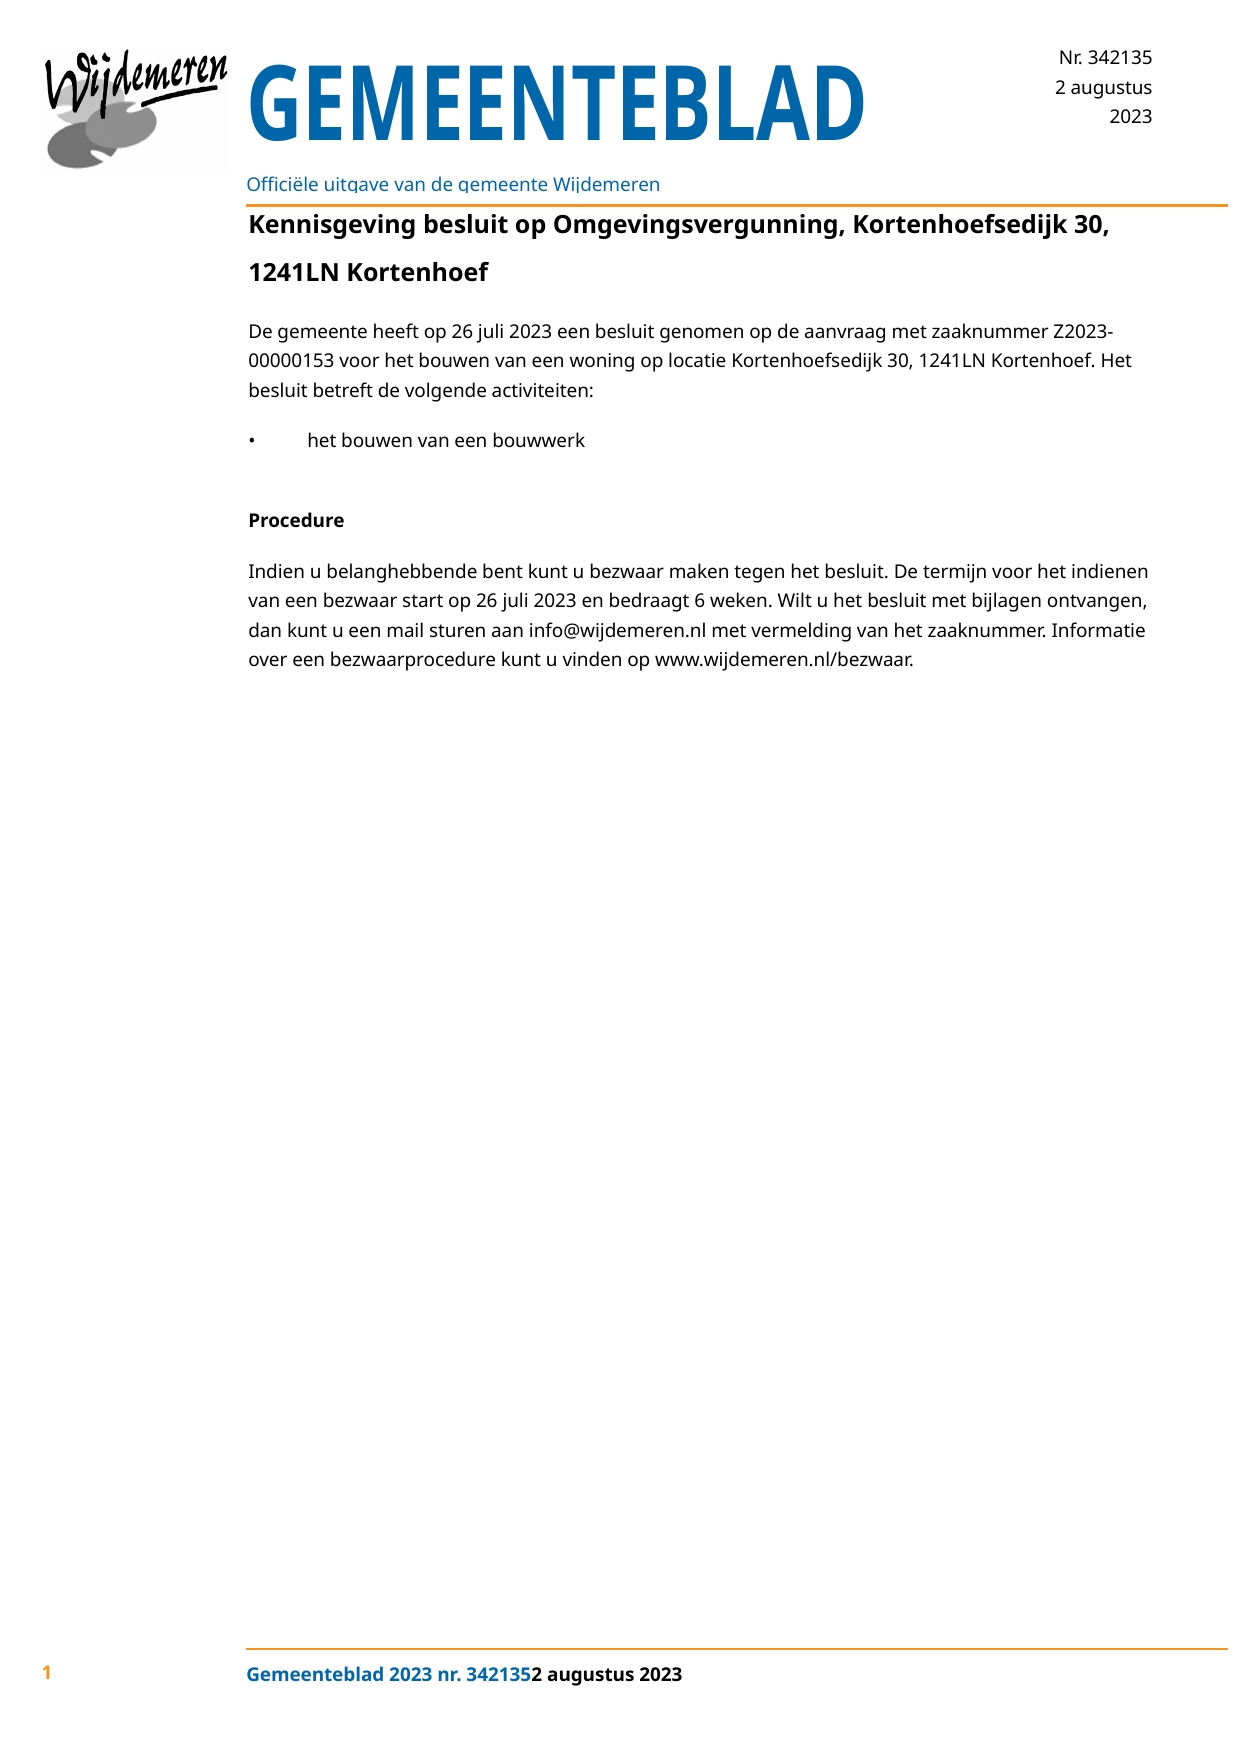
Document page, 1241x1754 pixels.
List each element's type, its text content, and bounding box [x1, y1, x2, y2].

list het bouwen van een bouwwerk [248, 427, 1152, 453]
text Kennisgeving besluit op Omgevingsvergunning, Kortenhoefsedijk 30, 1241LN Kortenhoef [248, 207, 1152, 288]
text Procedure [248, 507, 1152, 533]
text De gemeente heeft op 26 juli 2023 een besluit genomen op de aanvraag met zaaknummer Z2023-00000153 voor het bouwen van een woning op locatie Kortenhoefsedijk 30, 1241LN Kortenhoef. Het besluit betreft de volgende activiteiten: [248, 318, 1152, 403]
picture [41, 47, 231, 172]
text Indien u belanghebbende bent kunt u bezwaar maken tegen het besluit. De termijn voor het indienen van een bezwaar start op 26 juli 2023 en bedraagt 6 weken. Wilt u het besluit met bijlagen ontvangen, dan kunt u een mail sturen aan info@wijdemeren.nl met vermelding van het zaaknummer. Informatie over een bezwaarprocedure kunt u vinden op www.wijdemeren.nl/bezwaar. [248, 558, 1152, 672]
